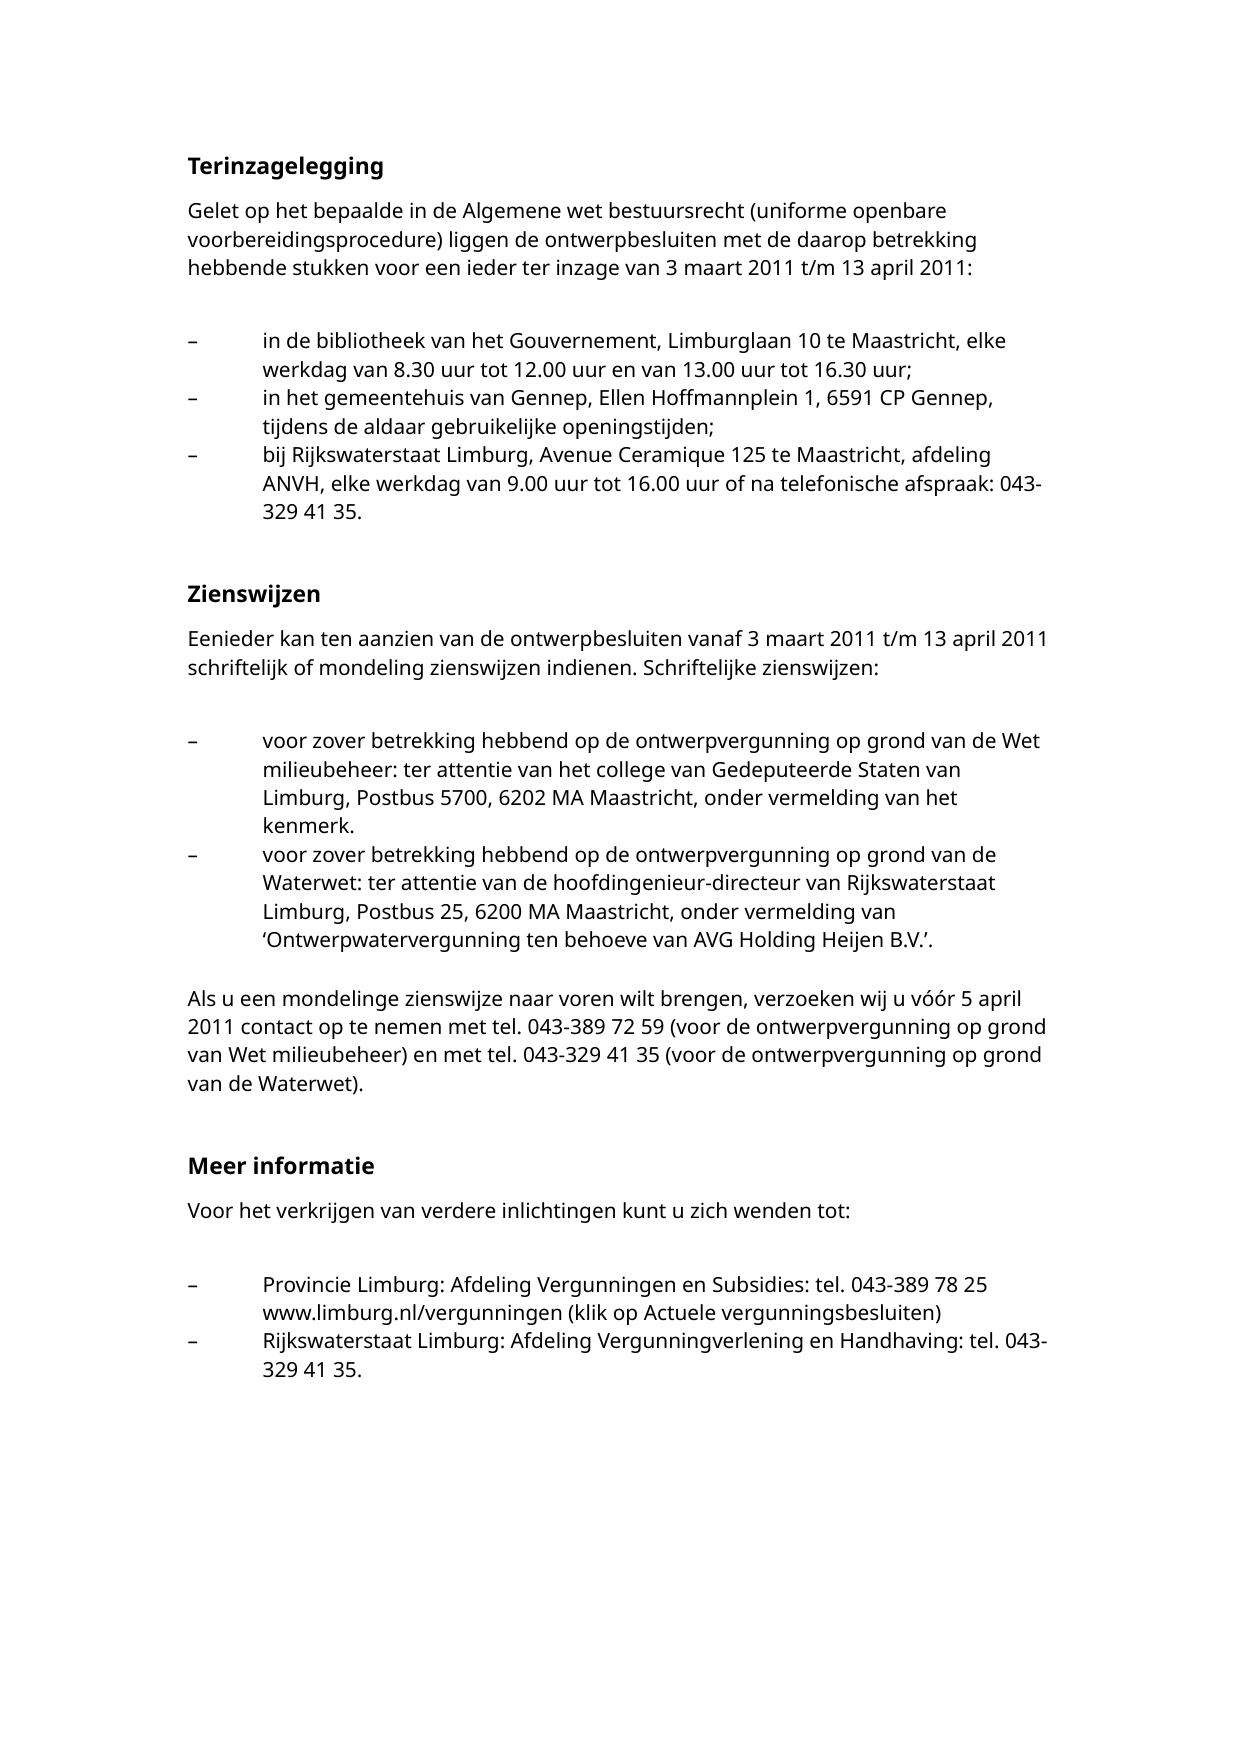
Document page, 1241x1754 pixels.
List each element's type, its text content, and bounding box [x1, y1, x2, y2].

list Rijkswaterstaat Limburg: Afdeling Vergunningverlening en Handhaving: tel. 043-329 41 35. [187, 1327, 1053, 1383]
list Provincie Limburg: Afdeling Vergunningen en Subsidies: tel. 043-389 78 25 www.limburg.nl/vergunningen (klik op Actuele vergunningsbesluiten) [187, 1270, 1053, 1327]
list in het gemeentehuis van Gennep, Ellen Hoffmannplein 1, 6591 CP Gennep, tijdens de aldaar gebruikelijke openingstijden; [187, 383, 1053, 440]
list voor zover betrekking hebbend op de ontwerpvergunning op grond van de Waterwet: ter attentie van de hoofdingenieur-directeur van Rijkswaterstaat Limburg, Postbus 25, 6200 MA Maastricht, onder vermelding van ‘Ontwerpwatervergunning ten behoeve van AVG Holding Heijen B.V.’. [187, 840, 1053, 954]
subtitle Meer informatie [187, 1150, 1053, 1181]
text Eenieder kan ten aanzien van de ontwerpbesluiten vanaf 3 maart 2011 t/m 13 april 2011 schriftelijk of mondeling zienswijzen indienen. Schriftelijke zienswijzen: [187, 624, 1053, 681]
text Voor het verkrijgen van verdere inlichtingen kunt u zich wenden tot: [187, 1196, 1053, 1225]
subtitle Zienswijzen [187, 578, 1053, 609]
text Gelet op het bepaalde in de Algemene wet bestuursrecht (uniforme openbare voorbereidingsprocedure) liggen de ontwerpbesluiten met de daarop betrekking hebbende stukken voor een ieder ter inzage van 3 maart 2011 t/m 13 april 2011: [187, 196, 1053, 282]
subtitle Terinzagelegging [187, 150, 1053, 181]
list voor zover betrekking hebbend op de ontwerpvergunning op grond van de Wet milieubeheer: ter attentie van het college van Gedeputeerde Staten van Limburg, Postbus 5700, 6202 MA Maastricht, onder vermelding van het kenmerk. [187, 726, 1053, 840]
list in de bibliotheek van het Gouvernement, Limburglaan 10 te Maastricht, elke werkdag van 8.30 uur tot 12.00 uur en van 13.00 uur tot 16.30 uur; [187, 327, 1053, 383]
text Als u een mondelinge zienswijze naar voren wilt brengen, verzoeken wij u vóór 5 april 2011 contact op te nemen met tel. 043-389 72 59 (voor de ontwerpvergunning op grond van Wet milieubeheer) en met tel. 043-329 41 35 (voor de ontwerpvergunning op grond van de Waterwet). [187, 984, 1053, 1097]
list bij Rijkswaterstaat Limburg, Avenue Ceramique 125 te Maastricht, afdeling ANVH, elke werkdag van 9.00 uur tot 16.00 uur of na telefonische afspraak: 043-329 41 35. [187, 440, 1053, 526]
